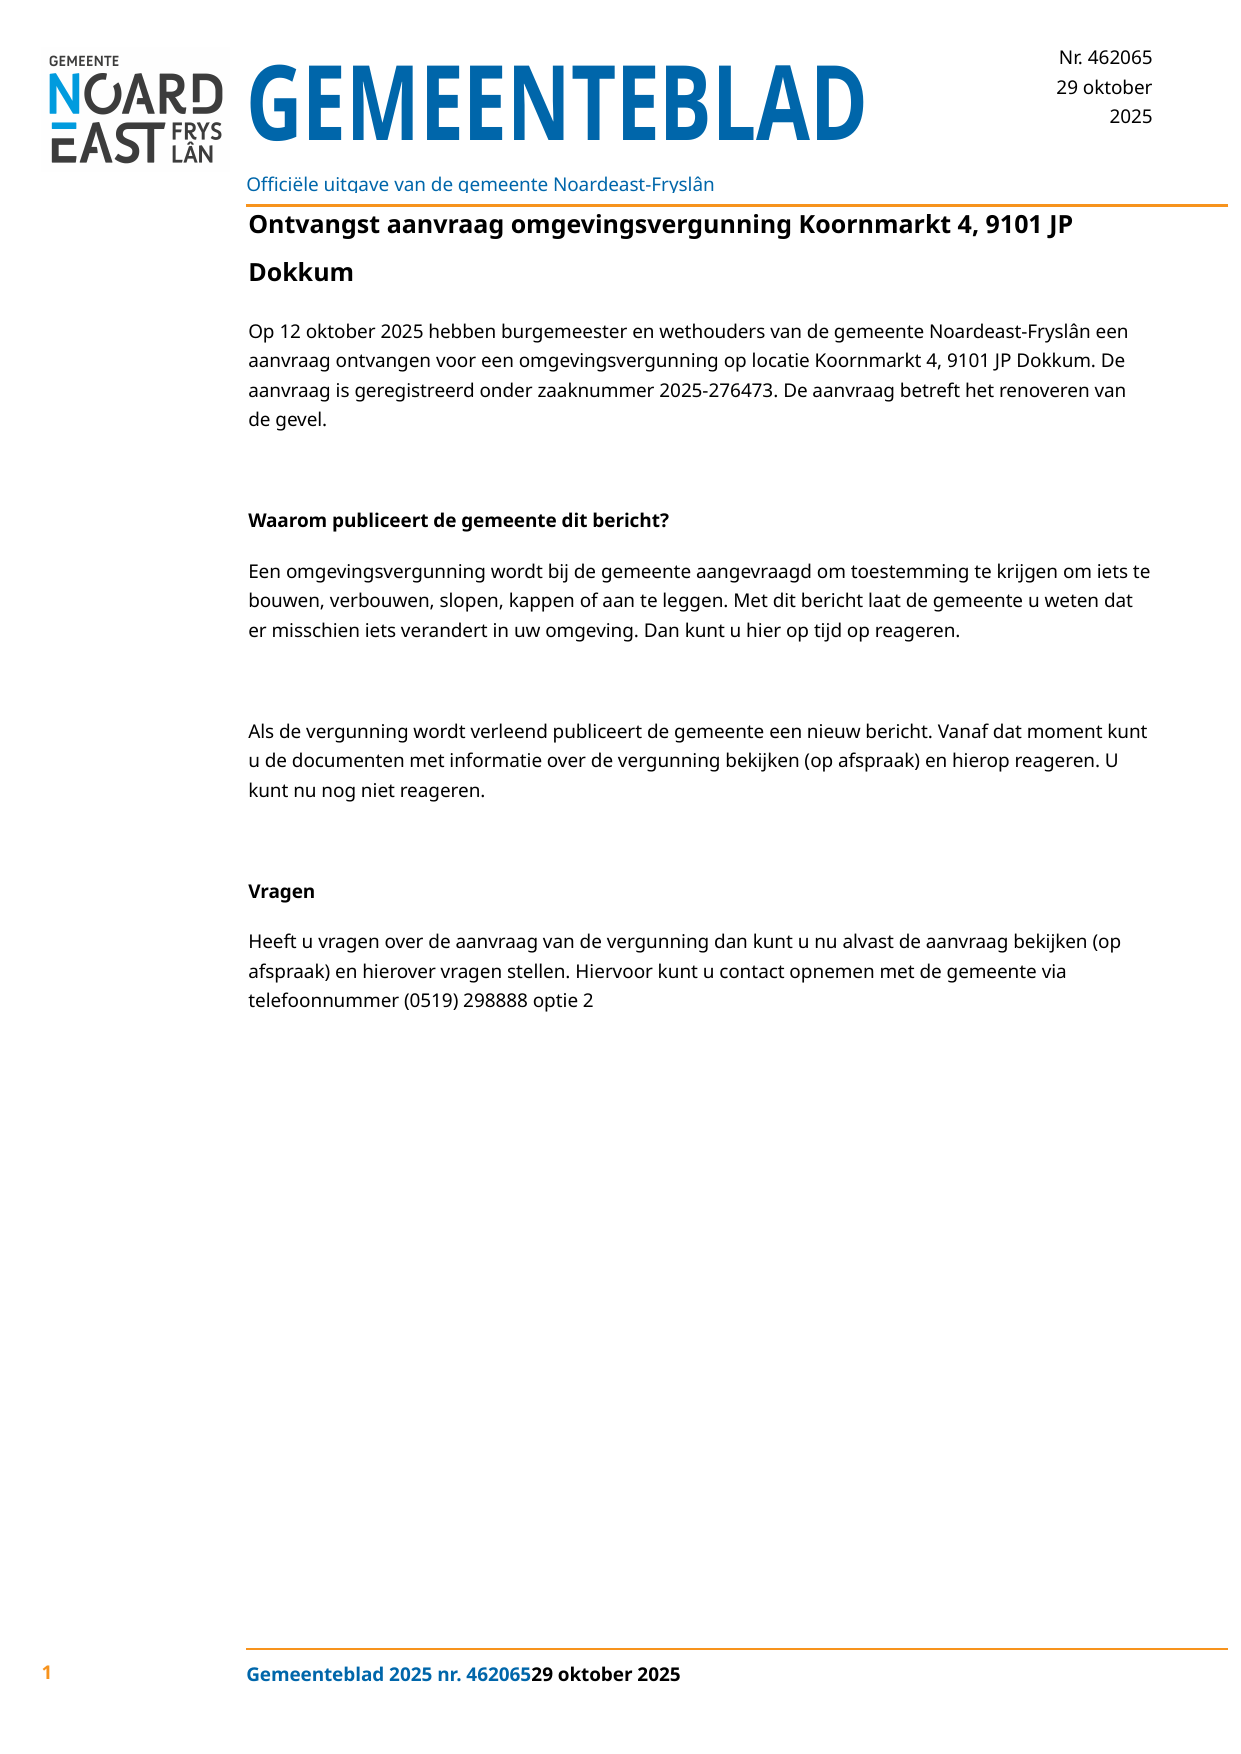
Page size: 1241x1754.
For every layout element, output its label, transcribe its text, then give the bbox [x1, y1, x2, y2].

text Als de vergunning wordt verleend publiceert de gemeente een nieuw bericht. Vanaf dat moment kunt u de documenten met informatie over de vergunning bekijken (op afspraak) en hierop reageren. U kunt nu nog niet reageren. [248, 718, 1152, 803]
text Heeft u vragen over de aanvraag van de vergunning dan kunt u nu alvast de aanvraag bekijken (op afspraak) en hierover vragen stellen. Hiervoor kunt u contact opnemen met de gemeente via telefoonnummer (0519) 298888 optie 2 [248, 928, 1152, 1013]
text Vragen [248, 878, 1152, 904]
picture [41, 47, 231, 172]
text Een omgevingsvergunning wordt bij de gemeente aangevraagd om toestemming te krijgen om iets te bouwen, verbouwen, slopen, kappen of aan te leggen. Met dit bericht laat de gemeente u weten dat er misschien iets verandert in uw omgeving. Dan kunt u hier op tijd op reageren. [248, 558, 1152, 643]
text Op 12 oktober 2025 hebben burgemeester en wethouders van de gemeente Noardeast-Fryslân een aanvraag ontvangen voor een omgevingsvergunning op locatie Koornmarkt 4, 9101 JP Dokkum. De aanvraag is geregistreerd onder zaaknummer 2025-276473. De aanvraag betreft het renoveren van de gevel. [248, 318, 1152, 432]
text Ontvangst aanvraag omgevingsvergunning Koornmarkt 4, 9101 JP Dokkum [248, 207, 1152, 288]
text Waarom publiceert de gemeente dit bericht? [248, 507, 1152, 533]
